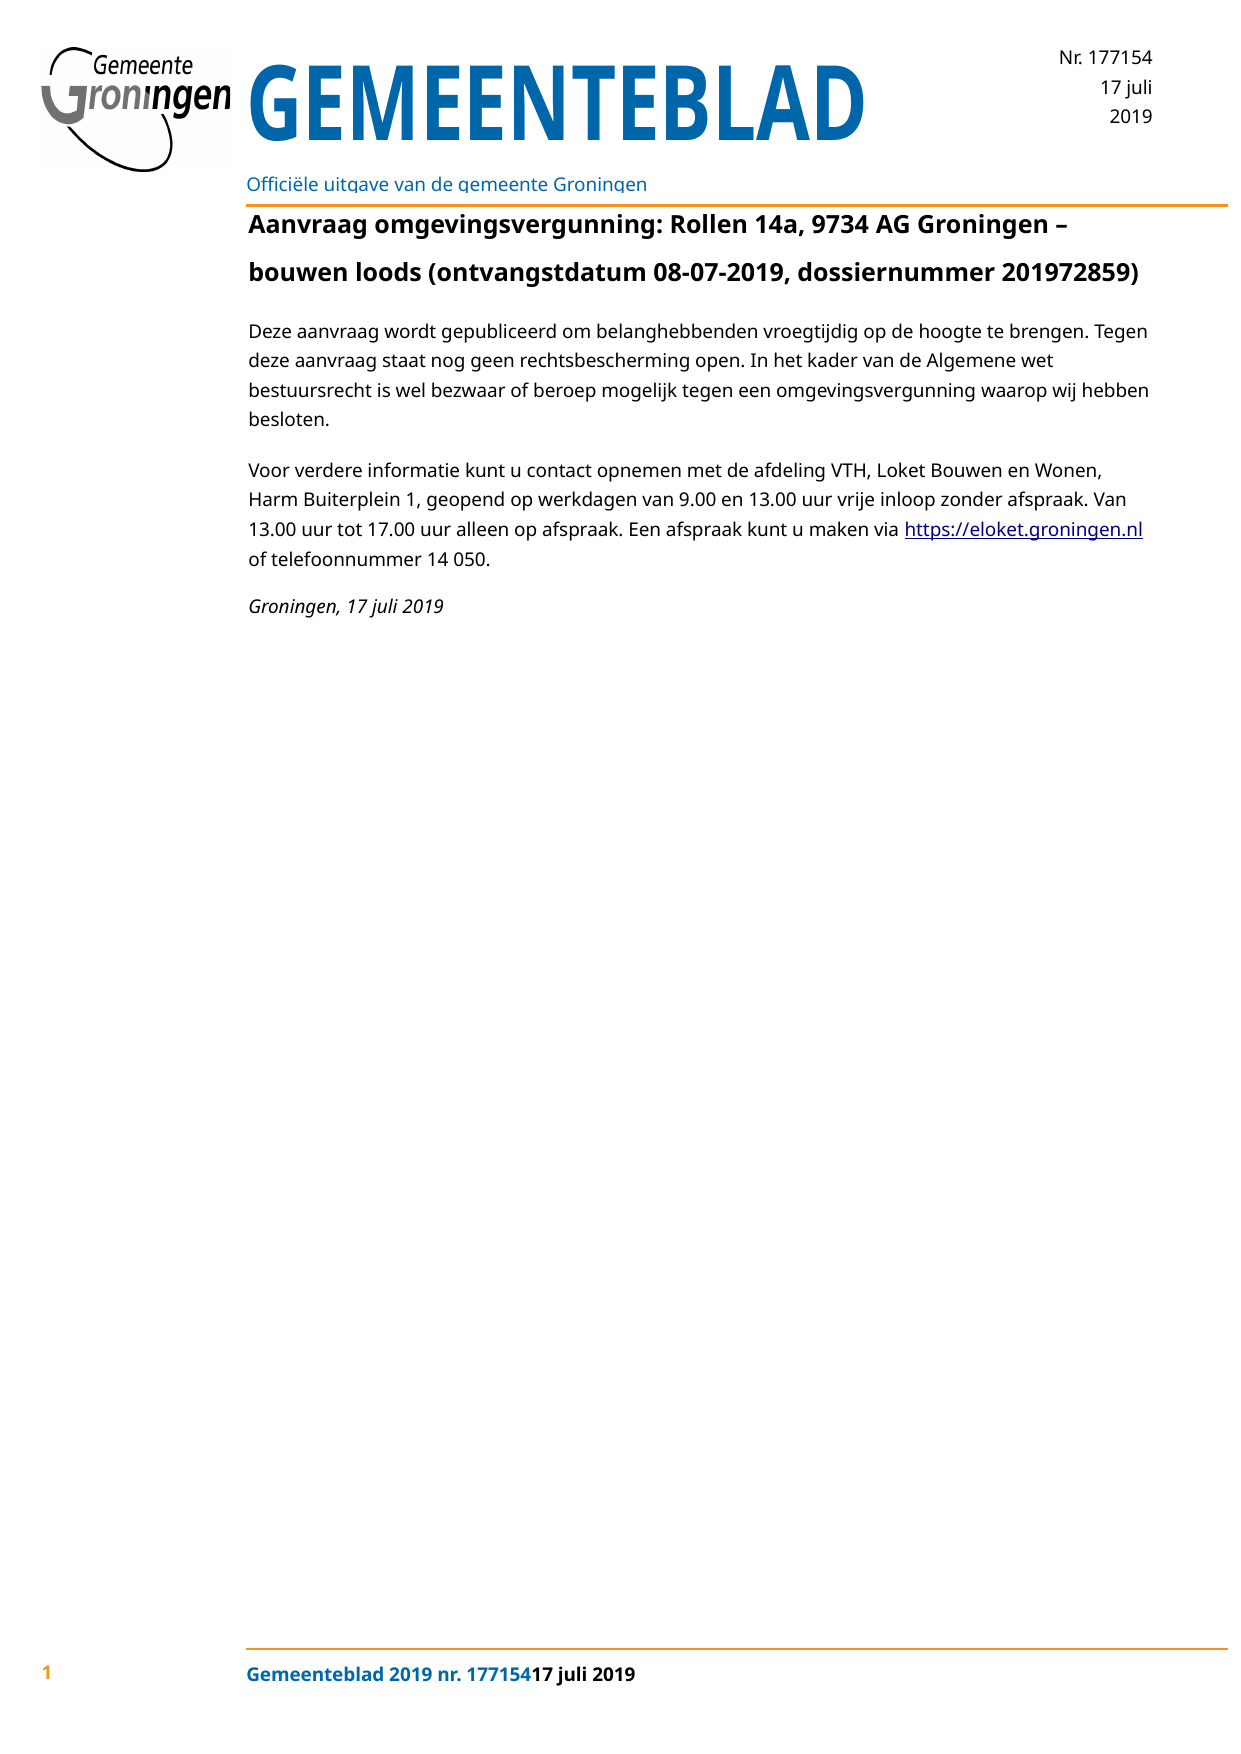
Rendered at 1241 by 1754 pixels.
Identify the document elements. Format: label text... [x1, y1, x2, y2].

text Aanvraag omgevingsvergunning: Rollen 14a, 9734 AG Groningen – bouwen loods (ontvangstdatum 08-07-2019, dossiernummer 201972859) [248, 207, 1152, 288]
text Voor verdere informatie kunt u contact opnemen met de afdeling VTH, Loket Bouwen en Wonen, Harm Buiterplein 1, geopend op werkdagen van 9.00 en 13.00 uur vrije inloop zonder afspraak. Van 13.00 uur tot 17.00 uur alleen op afspraak. Een afspraak kunt u maken via https://eloket.groningen.nl of telefoonnummer 14 050. [248, 457, 1152, 572]
text Deze aanvraag wordt gepubliceerd om belanghebbenden vroegtijdig op de hoogte te brengen. Tegen deze aanvraag staat nog geen rechtsbescherming open. In het kader van de Algemene wet bestuursrecht is wel bezwaar of beroep mogelijk tegen een omgevingsvergunning waarop wij hebben besloten. [248, 318, 1152, 432]
text Groningen, 17 juli 2019 [248, 594, 1152, 619]
picture [41, 47, 231, 172]
